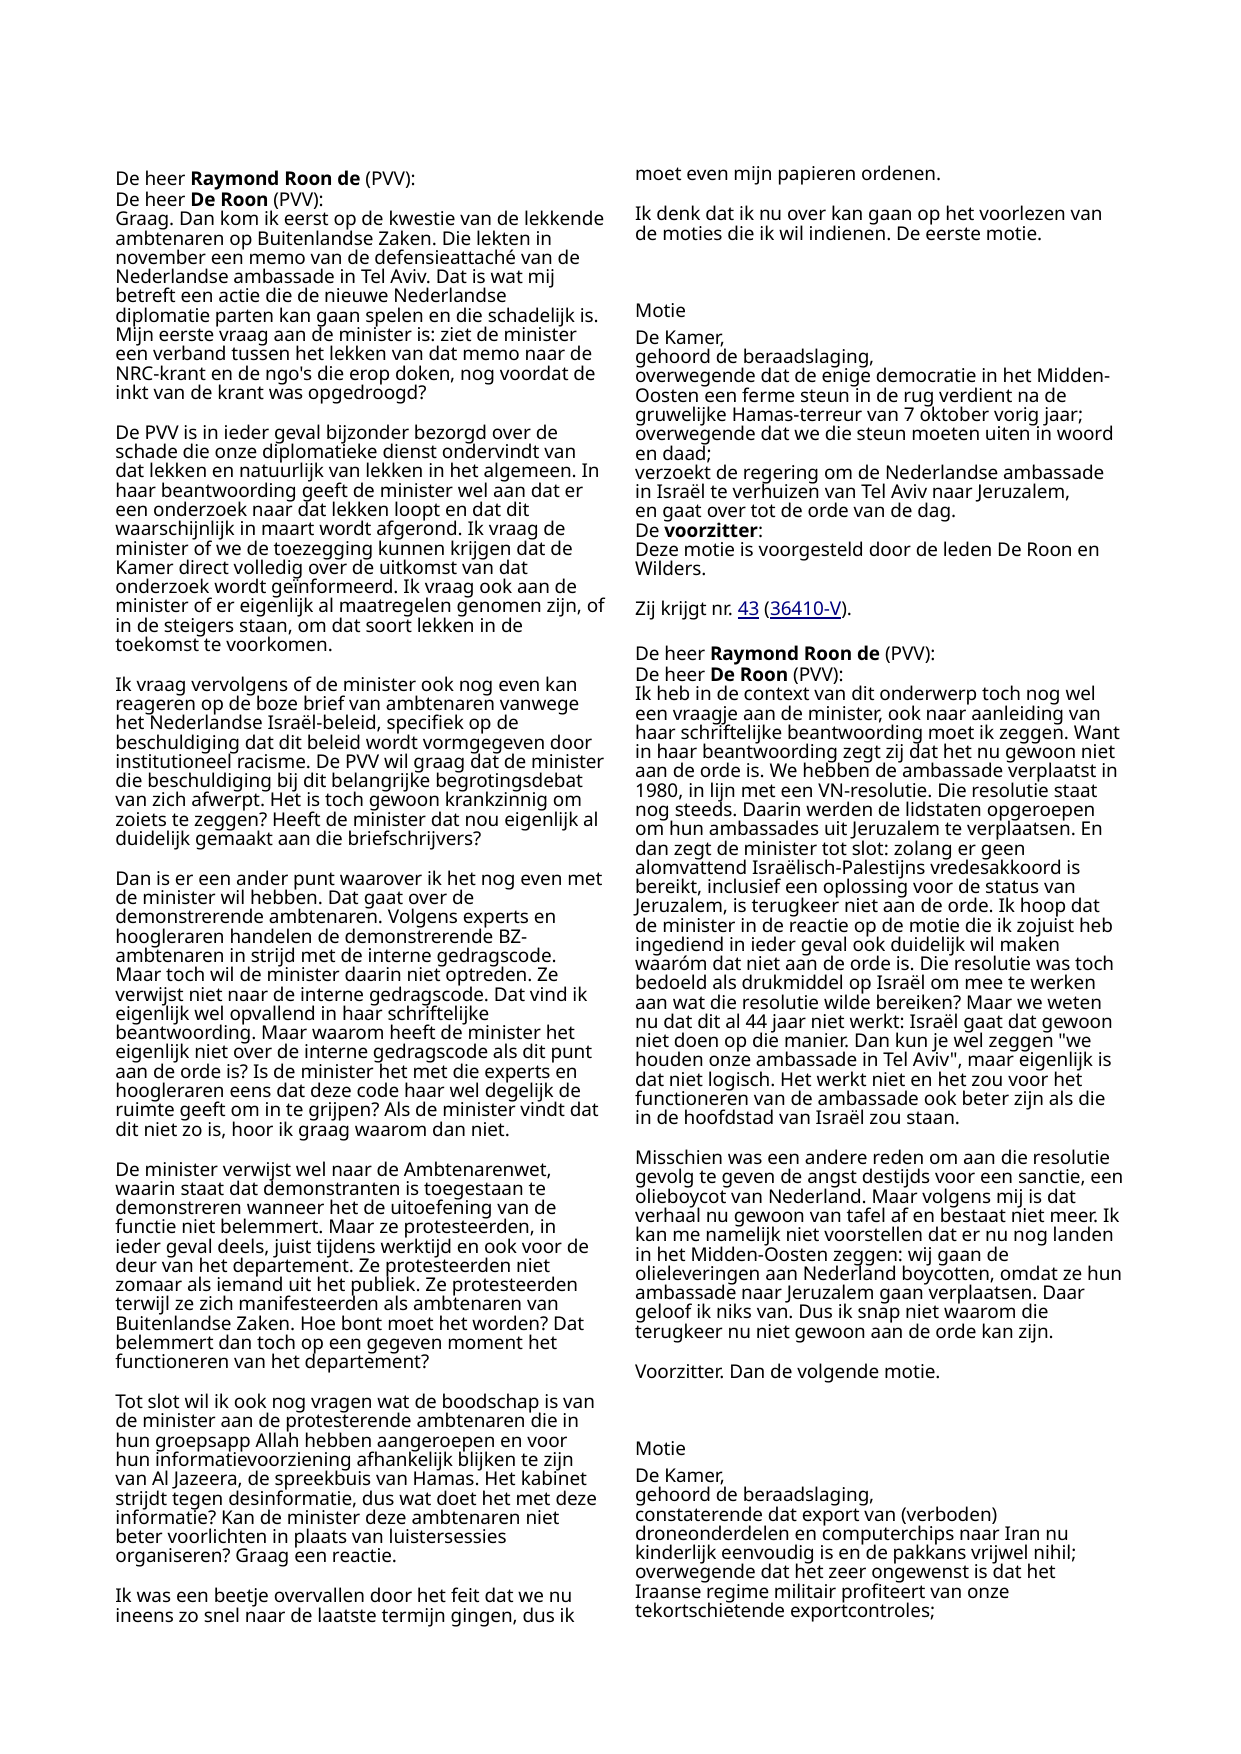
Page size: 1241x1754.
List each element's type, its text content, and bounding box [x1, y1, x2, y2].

text overwegende dat het zeer ongewenst is dat het Iraanse regime militair profiteert van onze tekortschietende exportcontroles; [635, 1563, 1125, 1621]
text overwegende dat de enige democratie in het Midden-Oosten een ferme steun in de rug verdient na de gruwelijke Hamas-terreur van 7 oktober vorig jaar; [635, 367, 1125, 425]
text De minister verwijst wel naar de Ambtenarenwet, waarin staat dat demonstranten is toegestaan te demonstreren wanneer het de uitoefening van de functie niet belemmert. Maar ze protesteerden, in ieder geval deels, juist tijdens werktijd en ook voor de deur van het departement. Ze protesteerden niet zomaar als iemand uit het publiek. Ze protesteerden terwijl ze zich manifesteerden als ambtenaren van Buitenlandse Zaken. Hoe bont moet het worden? Dat belemmert dan toch op een gegeven moment het functioneren van het departement? [115, 1161, 605, 1372]
text De heer De Roon (PVV): [115, 191, 605, 210]
text Tot slot wil ik ook nog vragen wat de boodschap is van de minister aan de protesterende ambtenaren die in hun groepsapp Allah hebben aangeroepen en voor hun informatievoorziening afhankelijk blijken te zijn van Al Jazeera, de spreekbuis van Hamas. Het kabinet strijdt tegen desinformatie, dus wat doet het met deze informatie? Kan de minister deze ambtenaren niet beter voorlichten in plaats van luistersessies organiseren? Graag een reactie. [115, 1393, 605, 1567]
text verzoekt de regering om de Nederlandse ambassade in Israël te verhuizen van Tel Aviv naar Jeruzalem, [635, 464, 1125, 502]
text Motie [635, 1435, 1125, 1461]
text Voorzitter. Dan de volgende motie. [635, 1363, 1125, 1382]
text Misschien was een andere reden om aan die resolutie gevolg te geven de angst destijds voor een sanctie, een olieboycot van Nederland. Maar volgens mij is dat verhaal nu gewoon van tafel af en bestaat niet meer. Ik kan me namelijk niet voorstellen dat er nu nog landen in het Midden-Oosten zeggen: wij gaan de olieleveringen aan Nederland boycotten, omdat ze hun ambassade naar Jeruzalem gaan verplaatsen. Daar geloof ik niks van. Dus ik snap niet waarom die terugkeer nu niet gewoon aan de orde kan zijn. [635, 1149, 1125, 1342]
text De Kamer, [635, 329, 1125, 348]
text moet even mijn papieren ordenen. [635, 165, 1125, 184]
text Zij krijgt nr. 43 (36410-V). [635, 600, 1125, 619]
text Ik was een beetje overvallen door het feit dat we nu ineens zo snel naar de laatste termijn gingen, dus ik [115, 1587, 605, 1626]
text Motie [635, 297, 1125, 323]
text constaterende dat export van (verboden) droneonderdelen en computerchips naar Iran nu kinderlijk eenvoudig is en de pakkans vrijwel nihil; [635, 1506, 1125, 1563]
text Ik heb in de context van dit onderwerp toch nog wel een vraagje aan de minister, ook naar aanleiding van haar schriftelijke beantwoording moet ik zeggen. Want in haar beantwoording zegt zij dat het nu gewoon niet aan de orde is. We hebben de ambassade verplaatst in 1980, in lijn met een VN-resolutie. Die resolutie staat nog steeds. Daarin werden de lidstaten opgeroepen om hun ambassades uit Jeruzalem te verplaatsen. En dan zegt de minister tot slot: zolang er geen alomvattend Israëlisch-Palestijns vredesakkoord is bereikt, inclusief een oplossing voor de status van Jeruzalem, is terugkeer niet aan de orde. Ik hoop dat de minister in de reactie op de motie die ik zojuist heb ingediend in ieder geval ook duidelijk wil maken waaróm dat niet aan de orde is. Die resolutie was toch bedoeld als drukmiddel op Israël om mee te werken aan wat die resolutie wilde bereiken? Maar we weten nu dat dit al 44 jaar niet werkt: Israël gaat dat gewoon niet doen op die manier. Dan kun je wel zeggen "we houden onze ambassade in Tel Aviv", maar eigenlijk is dat niet logisch. Het werkt niet en het zou voor het functioneren van de ambassade ook beter zijn als die in de hoofdstad van Israël zou staan. [635, 685, 1125, 1128]
text Ik vraag vervolgens of de minister ook nog even kan reageren op de boze brief van ambtenaren vanwege het Nederlandse Israël-beleid, specifiek op de beschuldiging dat dit beleid wordt vormgegeven door institutioneel racisme. De PVV wil graag dat de minister die beschuldiging bij dit belangrijke begrotingsdebat van zich afwerpt. Het is toch gewoon krankzinnig om zoiets te zeggen? Heeft de minister dat nou eigenlijk al duidelijk gemaakt aan die briefschrijvers? [115, 676, 605, 849]
text De PVV is in ieder geval bijzonder bezorgd over de schade die onze diplomatieke dienst ondervindt van dat lekken en natuurlijk van lekken in het algemeen. In haar beantwoording geeft de minister wel aan dat er een onderzoek naar dat lekken loopt en dat dit waarschijnlijk in maart wordt afgerond. Ik vraag de minister of we de toezegging kunnen krijgen dat de Kamer direct volledig over de uitkomst van dat onderzoek wordt geïnformeerd. Ik vraag ook aan de minister of er eigenlijk al maatregelen genomen zijn, of in de steigers staan, om dat soort lekken in de toekomst te voorkomen. [115, 424, 605, 655]
text Graag. Dan kom ik eerst op de kwestie van de lekkende ambtenaren op Buitenlandse Zaken. Die lekten in november een memo van de defensieattaché van de Nederlandse ambassade in Tel Aviv. Dat is wat mij betreft een actie die de nieuwe Nederlandse diplomatie parten kan gaan spelen en die schadelijk is. Mijn eerste vraag aan de minister is: ziet de minister een verband tussen het lekken van dat memo naar de NRC-krant en de ngo's die erop doken, nog voordat de inkt van de krant was opgedroogd? [115, 210, 605, 403]
text Deze motie is voorgesteld door de leden De Roon en Wilders. [635, 541, 1125, 579]
text De heer Raymond Roon de (PVV): [635, 640, 1125, 666]
text De heer Raymond Roon de (PVV): [115, 165, 605, 191]
text gehoord de beraadslaging, [635, 348, 1125, 367]
text De voorzitter: [635, 522, 1125, 541]
text Ik denk dat ik nu over kan gaan op het voorlezen van de moties die ik wil indienen. De eerste motie. [635, 205, 1125, 244]
text De heer De Roon (PVV): [635, 666, 1125, 685]
text gehoord de beraadslaging, [635, 1486, 1125, 1506]
text en gaat over tot de orde van de dag. [635, 502, 1125, 522]
text Dan is er een ander punt waarover ik het nog even met de minister wil hebben. Dat gaat over de demonstrerende ambtenaren. Volgens experts en hoogleraren handelen de demonstrerende BZ-ambtenaren in strijd met de interne gedragscode. Maar toch wil de minister daarin niet optreden. Ze verwijst niet naar de interne gedragscode. Dat vind ik eigenlijk wel opvallend in haar schriftelijke beantwoording. Maar waarom heeft de minister het eigenlijk niet over de interne gedragscode als dit punt aan de orde is? Is de minister het met die experts en hoogleraren eens dat deze code haar wel degelijk de ruimte geeft om in te grijpen? Als de minister vindt dat dit niet zo is, hoor ik graag waarom dan niet. [115, 870, 605, 1140]
text overwegende dat we die steun moeten uiten in woord en daad; [635, 425, 1125, 464]
text De Kamer, [635, 1467, 1125, 1486]
